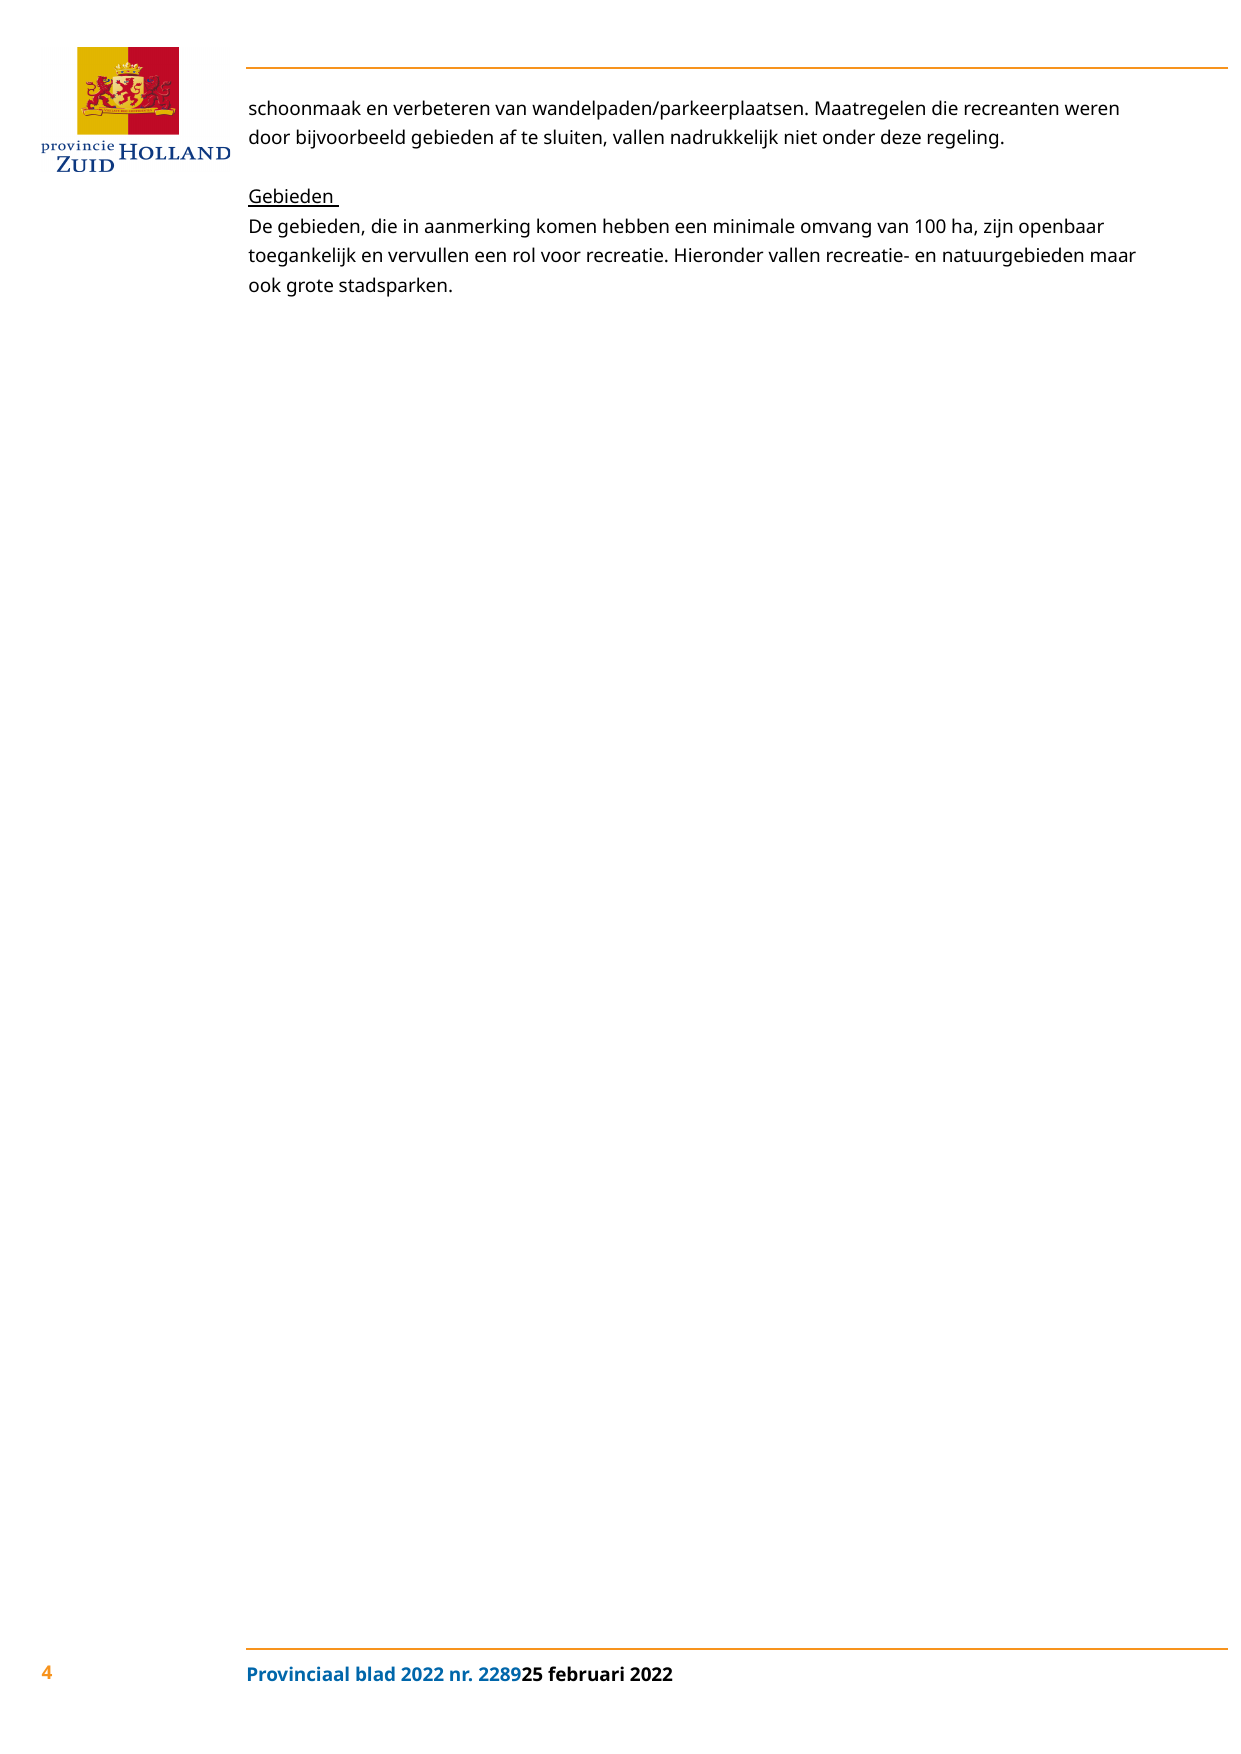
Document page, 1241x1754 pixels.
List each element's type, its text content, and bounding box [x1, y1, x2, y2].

picture [41, 47, 231, 172]
text Gebieden [248, 183, 1152, 209]
text De gebieden, die in aanmerking komen hebben een minimale omvang van 100 ha, zijn openbaar toegankelijk en vervullen een rol voor recreatie. Hieronder vallen recreatie- en natuurgebieden maar ook grote stadsparken. [248, 213, 1152, 298]
text schoonmaak en verbeteren van wandelpaden/parkeerplaatsen. Maatregelen die recreanten weren door bijvoorbeeld gebieden af te sluiten, vallen nadrukkelijk niet onder deze regeling. [248, 95, 1152, 150]
